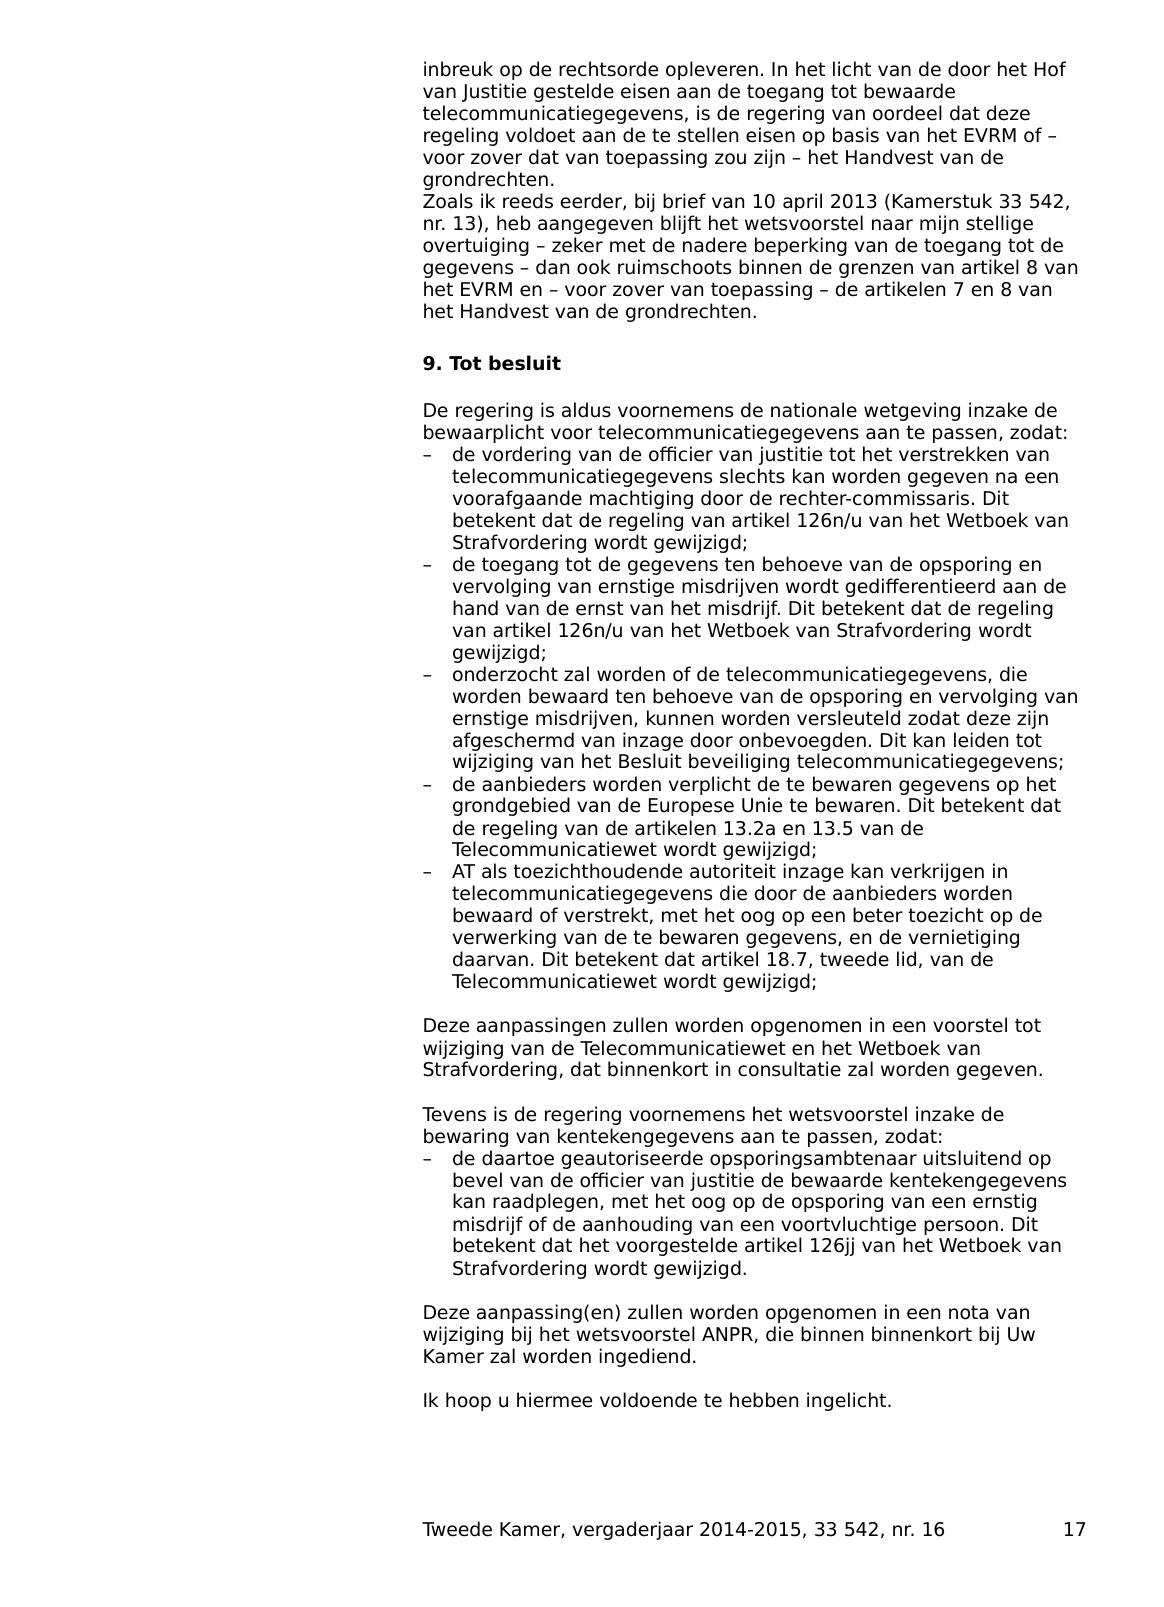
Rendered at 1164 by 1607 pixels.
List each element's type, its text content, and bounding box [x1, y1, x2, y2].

text – de toegang tot de gegevens ten behoeve van de opsporing en vervolging van ernstige misdrijven wordt gedifferentieerd aan de hand van de ernst van het misdrijf. Dit betekent dat de regeling van artikel 126n/u van het Wetboek van Strafvordering wordt gewijzigd; [422, 554, 1087, 663]
text Tevens is de regering voornemens het wetsvoorstel inzake de bewaring van kentekengegevens aan te passen, zodat: [422, 1103, 1087, 1147]
subtitle 9. Tot besluit [422, 353, 1087, 375]
text – de daartoe geautoriseerde opsporingsambtenaar uitsluitend op bevel van de officier van justitie de bewaarde kentekengegevens kan raadplegen, met het oog op de opsporing van een ernstig misdrijf of de aanhouding van een voortvluchtige persoon. Dit betekent dat het voorgestelde artikel 126jj van het Wetboek van Strafvordering wordt gewijzigd. [422, 1147, 1087, 1279]
text Deze aanpassingen zullen worden opgenomen in een voorstel tot wijziging van de Telecommunicatiewet en het Wetboek van Strafvordering, dat binnenkort in consultatie zal worden gegeven. [422, 1015, 1087, 1081]
text – de aanbieders worden verplicht de te bewaren gegevens op het grondgebied van de Europese Unie te bewaren. Dit betekent dat de regeling van de artikelen 13.2a en 13.5 van de Telecommunicatiewet wordt gewijzigd; [422, 773, 1087, 861]
text – AT als toezichthoudende autoriteit inzage kan verkrijgen in telecommunicatiegegevens die door de aanbieders worden bewaard of verstrekt, met het oog op een beter toezicht op de verwerking van de te bewaren gegevens, en de vernietiging daarvan. Dit betekent dat artikel 18.7, tweede lid, van de Telecommunicatiewet wordt gewijzigd; [422, 861, 1087, 993]
text – onderzocht zal worden of de telecommunicatiegegevens, die worden bewaard ten behoeve van de opsporing en vervolging van ernstige misdrijven, kunnen worden versleuteld zodat deze zijn afgeschermd van inzage door onbevoegden. Dit kan leiden tot wijziging van het Besluit beveiliging telecommunicatiegegevens; [422, 663, 1087, 773]
text De regering is aldus voornemens de nationale wetgeving inzake de bewaarplicht voor telecommunicatiegegevens aan te passen, zodat: [422, 400, 1087, 444]
text Ik hoop u hiermee voldoende te hebben ingelicht. [422, 1390, 1087, 1412]
text Zoals ik reeds eerder, bij brief van 10 april 2013 (Kamerstuk 33 542, nr. 13), heb aangegeven blijft het wetsvoorstel naar mijn stellige overtuiging – zeker met de nadere beperking van de toegang tot de gegevens – dan ook ruimschoots binnen de grenzen van artikel 8 van het EVRM en – voor zover van toepassing – de artikelen 7 en 8 van het Handvest van de grondrechten. [422, 191, 1087, 323]
text inbreuk op de rechtsorde opleveren. In het licht van de door het Hof van Justitie gestelde eisen aan de toegang tot bewaarde telecommunicatiegegevens, is de regering van oordeel dat deze regeling voldoet aan de te stellen eisen op basis van het EVRM of – voor zover dat van toepassing zou zijn – het Handvest van de grondrechten. [422, 59, 1087, 191]
text Deze aanpassing(en) zullen worden opgenomen in een nota van wijziging bij het wetsvoorstel ANPR, die binnen binnenkort bij Uw Kamer zal worden ingediend. [422, 1302, 1087, 1367]
text – de vordering van de officier van justitie tot het verstrekken van telecommunicatiegegevens slechts kan worden gegeven na een voorafgaande machtiging door de rechter-commissaris. Dit betekent dat de regeling van artikel 126n/u van het Wetboek van Strafvordering wordt gewijzigd; [422, 444, 1087, 554]
